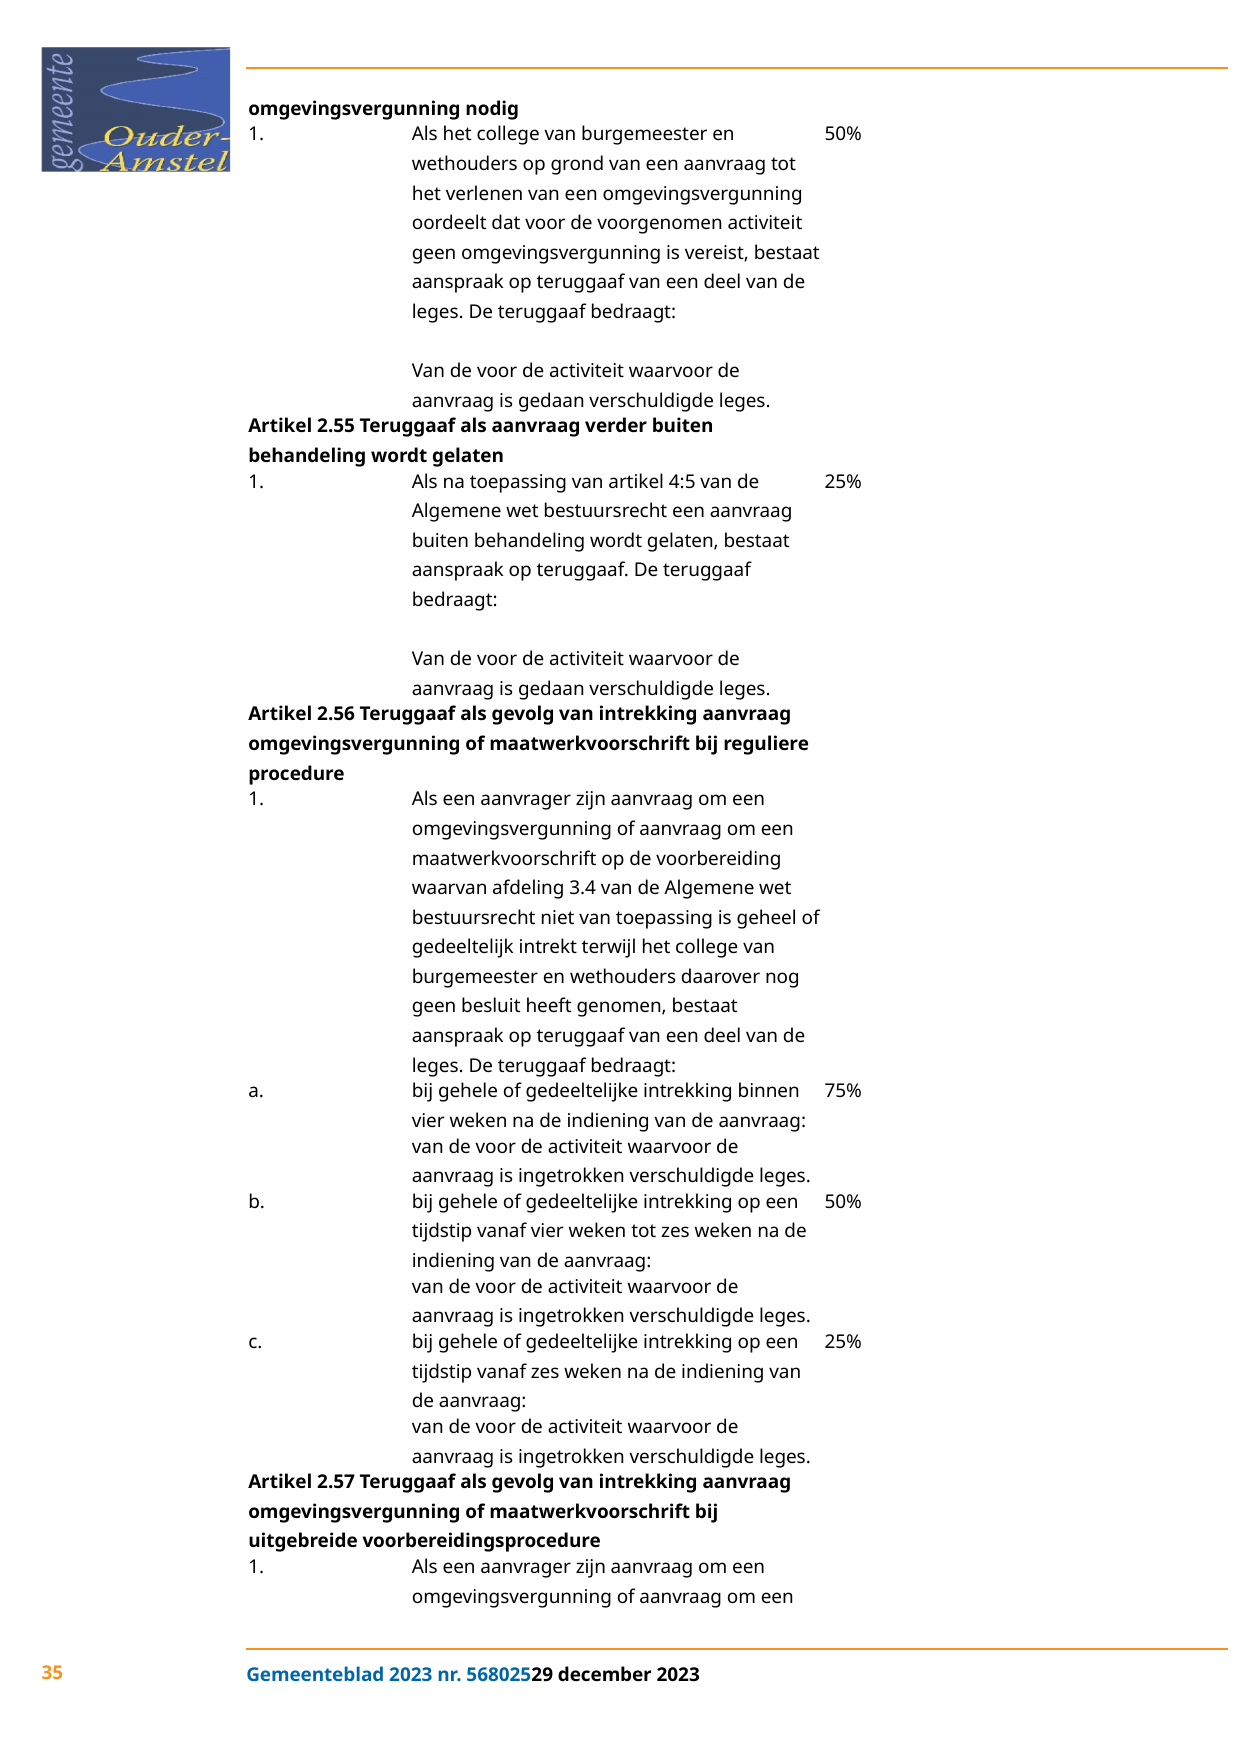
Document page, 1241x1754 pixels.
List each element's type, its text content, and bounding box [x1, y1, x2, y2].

table_cell Als een aanvrager zijn aanvraag om een omgevingsvergunning of aanvraag om een maatwerkvoorschrift op de voorbereiding waarvan afdeling 3.4 van de Algemene wet bestuursrecht niet van toepassing is geheel of gedeeltelijk intrekt terwijl het college van burgemeester en wethouders daarover nog geen besluit heeft genomen, bestaat aanspraak op teruggaaf van een deel van de leges. De teruggaaf bedraagt: [412, 786, 824, 1077]
table_cell Als het college van burgemeester en wethouders op grond van een aanvraag tot het verlenen van een omgevingsvergunning oordeelt dat voor de voorgenomen activiteit geen omgevingsvergunning is vereist, bestaat aanspraak op teruggaaf van een deel van de leges. De teruggaaf bedraagt: Van de voor de activiteit waarvoor de aanvraag is gedaan verschuldigde leges. [412, 121, 824, 412]
table_cell [824, 786, 988, 1077]
table_cell [248, 1273, 412, 1328]
table_cell omgevingsvergunning nodig [248, 95, 824, 121]
table_cell a. [248, 1078, 412, 1133]
table_cell Artikel 2.55 Teruggaaf als aanvraag verder buiten behandeling wordt gelaten [248, 413, 824, 468]
table_cell 75% [824, 1078, 988, 1133]
table_cell [824, 95, 988, 121]
table_cell [824, 1554, 988, 1609]
table_cell 50% [824, 121, 988, 412]
table_cell Als een aanvrager zijn aanvraag om een omgevingsvergunning of aanvraag om een [412, 1554, 824, 1609]
table_cell 1. [248, 121, 412, 412]
table_cell [824, 413, 988, 468]
table_cell [248, 1413, 412, 1468]
table_cell van de voor de activiteit waarvoor de aanvraag is ingetrokken verschuldigde leges. [412, 1133, 824, 1188]
picture [41, 47, 231, 172]
table_cell bij gehele of gedeeltelijke intrekking op een tijdstip vanaf zes weken na de indiening van de aanvraag: [412, 1328, 824, 1413]
table_cell bij gehele of gedeeltelijke intrekking op een tijdstip vanaf vier weken tot zes weken na de indiening van de aanvraag: [412, 1188, 824, 1273]
table_cell [824, 1469, 988, 1553]
table_cell Artikel 2.56 Teruggaaf als gevolg van intrekking aanvraag omgevingsvergunning of maatwerkvoorschrift bij reguliere procedure [248, 701, 824, 786]
table_cell [824, 1413, 988, 1468]
table_cell 1. [248, 1554, 412, 1609]
table_cell [248, 1133, 412, 1188]
table_cell Artikel 2.57 Teruggaaf als gevolg van intrekking aanvraag omgevingsvergunning of maatwerkvoorschrift bij uitgebreide voorbereidingsprocedure [248, 1469, 824, 1553]
table_cell van de voor de activiteit waarvoor de aanvraag is ingetrokken verschuldigde leges. [412, 1273, 824, 1328]
table_cell [824, 701, 988, 786]
table_cell van de voor de activiteit waarvoor de aanvraag is ingetrokken verschuldigde leges. [412, 1413, 824, 1468]
table_cell c. [248, 1328, 412, 1413]
table_cell 1. [248, 468, 412, 701]
table_cell 25% [824, 1328, 988, 1413]
table_cell Als na toepassing van artikel 4:5 van de Algemene wet bestuursrecht een aanvraag buiten behandeling wordt gelaten, bestaat aanspraak op teruggaaf. De teruggaaf bedraagt: Van de voor de activiteit waarvoor de aanvraag is gedaan verschuldigde leges. [412, 468, 824, 701]
table_cell 50% [824, 1188, 988, 1273]
table_cell 25% [824, 468, 988, 701]
table_cell [824, 1273, 988, 1328]
table_cell 1. [248, 786, 412, 1077]
table_cell [824, 1133, 988, 1188]
table_cell bij gehele of gedeeltelijke intrekking binnen vier weken na de indiening van de aanvraag: [412, 1078, 824, 1133]
table_cell b. [248, 1188, 412, 1273]
